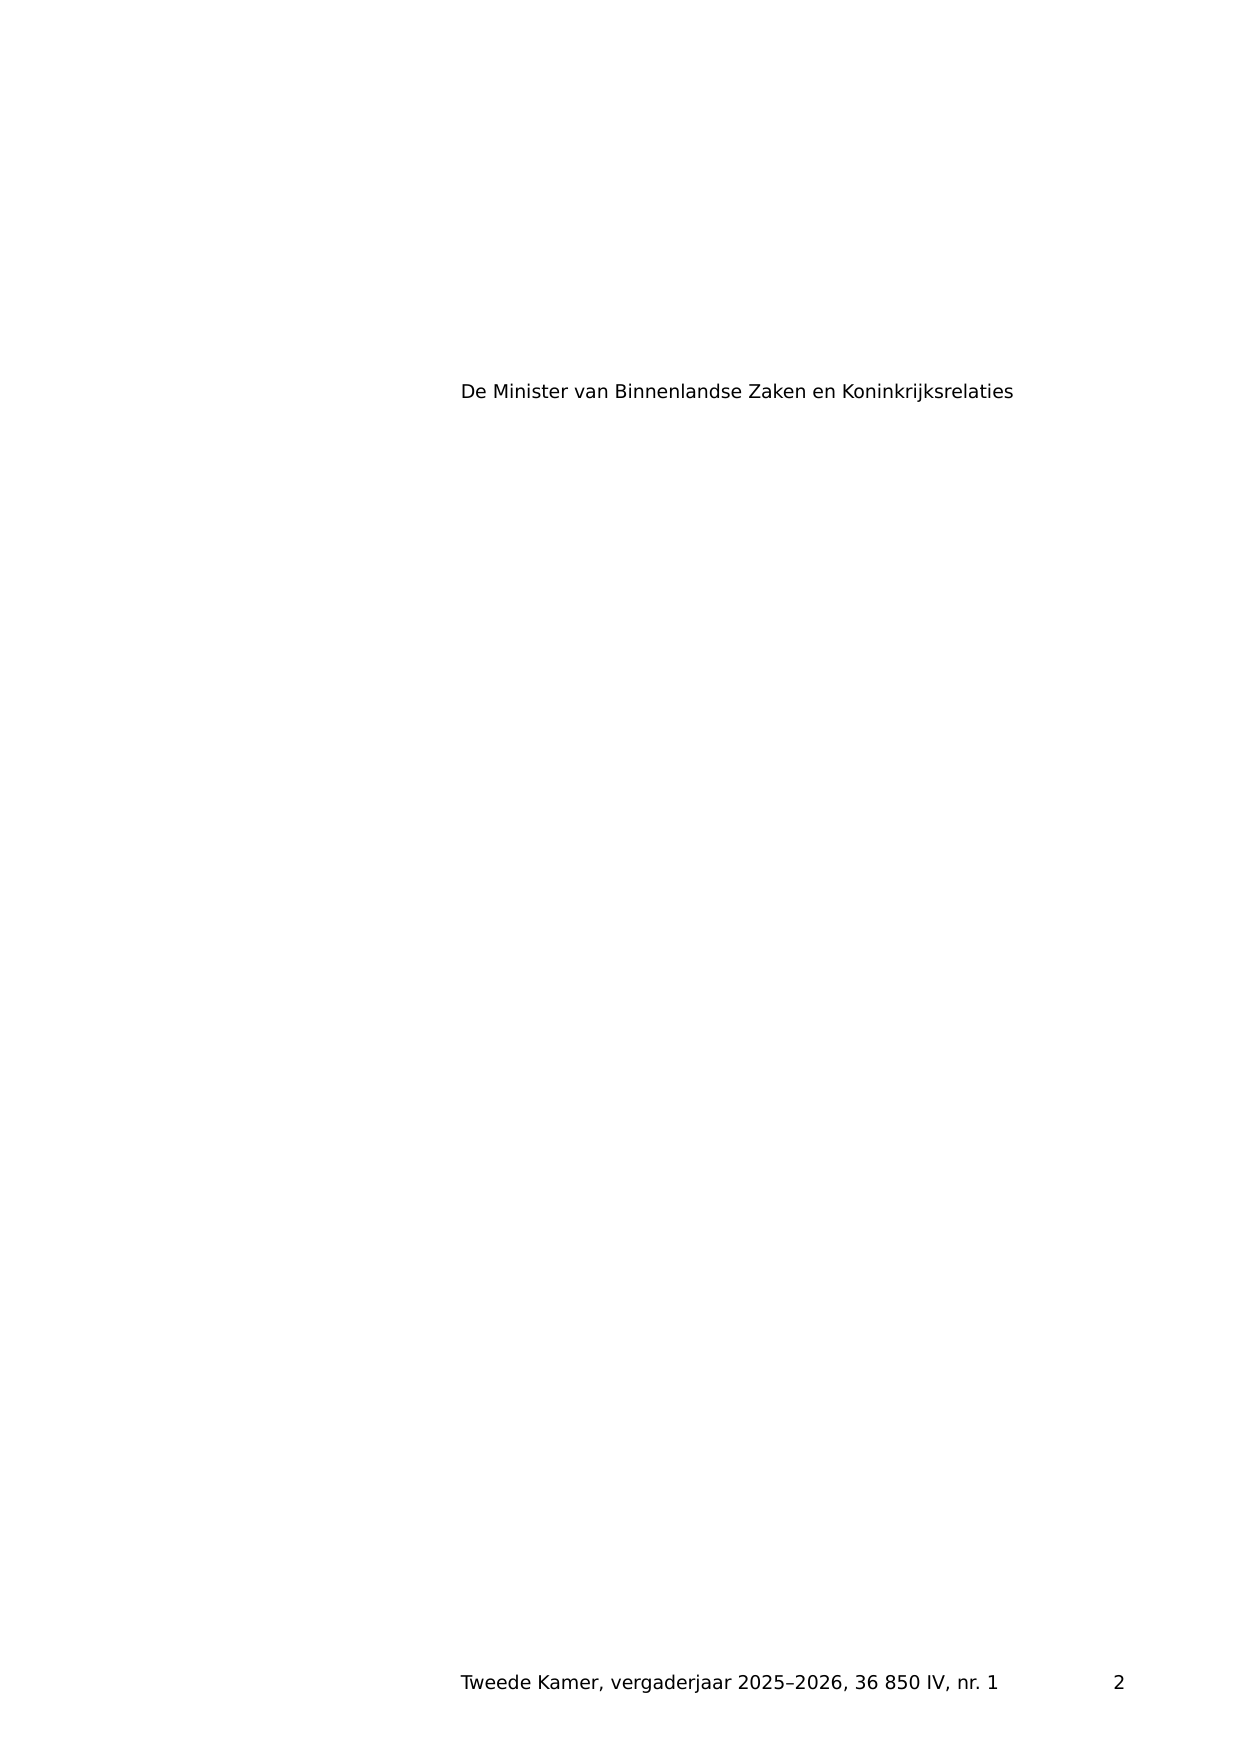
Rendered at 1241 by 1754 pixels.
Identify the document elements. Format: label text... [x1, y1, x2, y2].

text De Minister van Binnenlandse Zaken en Koninkrijksrelaties [461, 381, 1125, 403]
